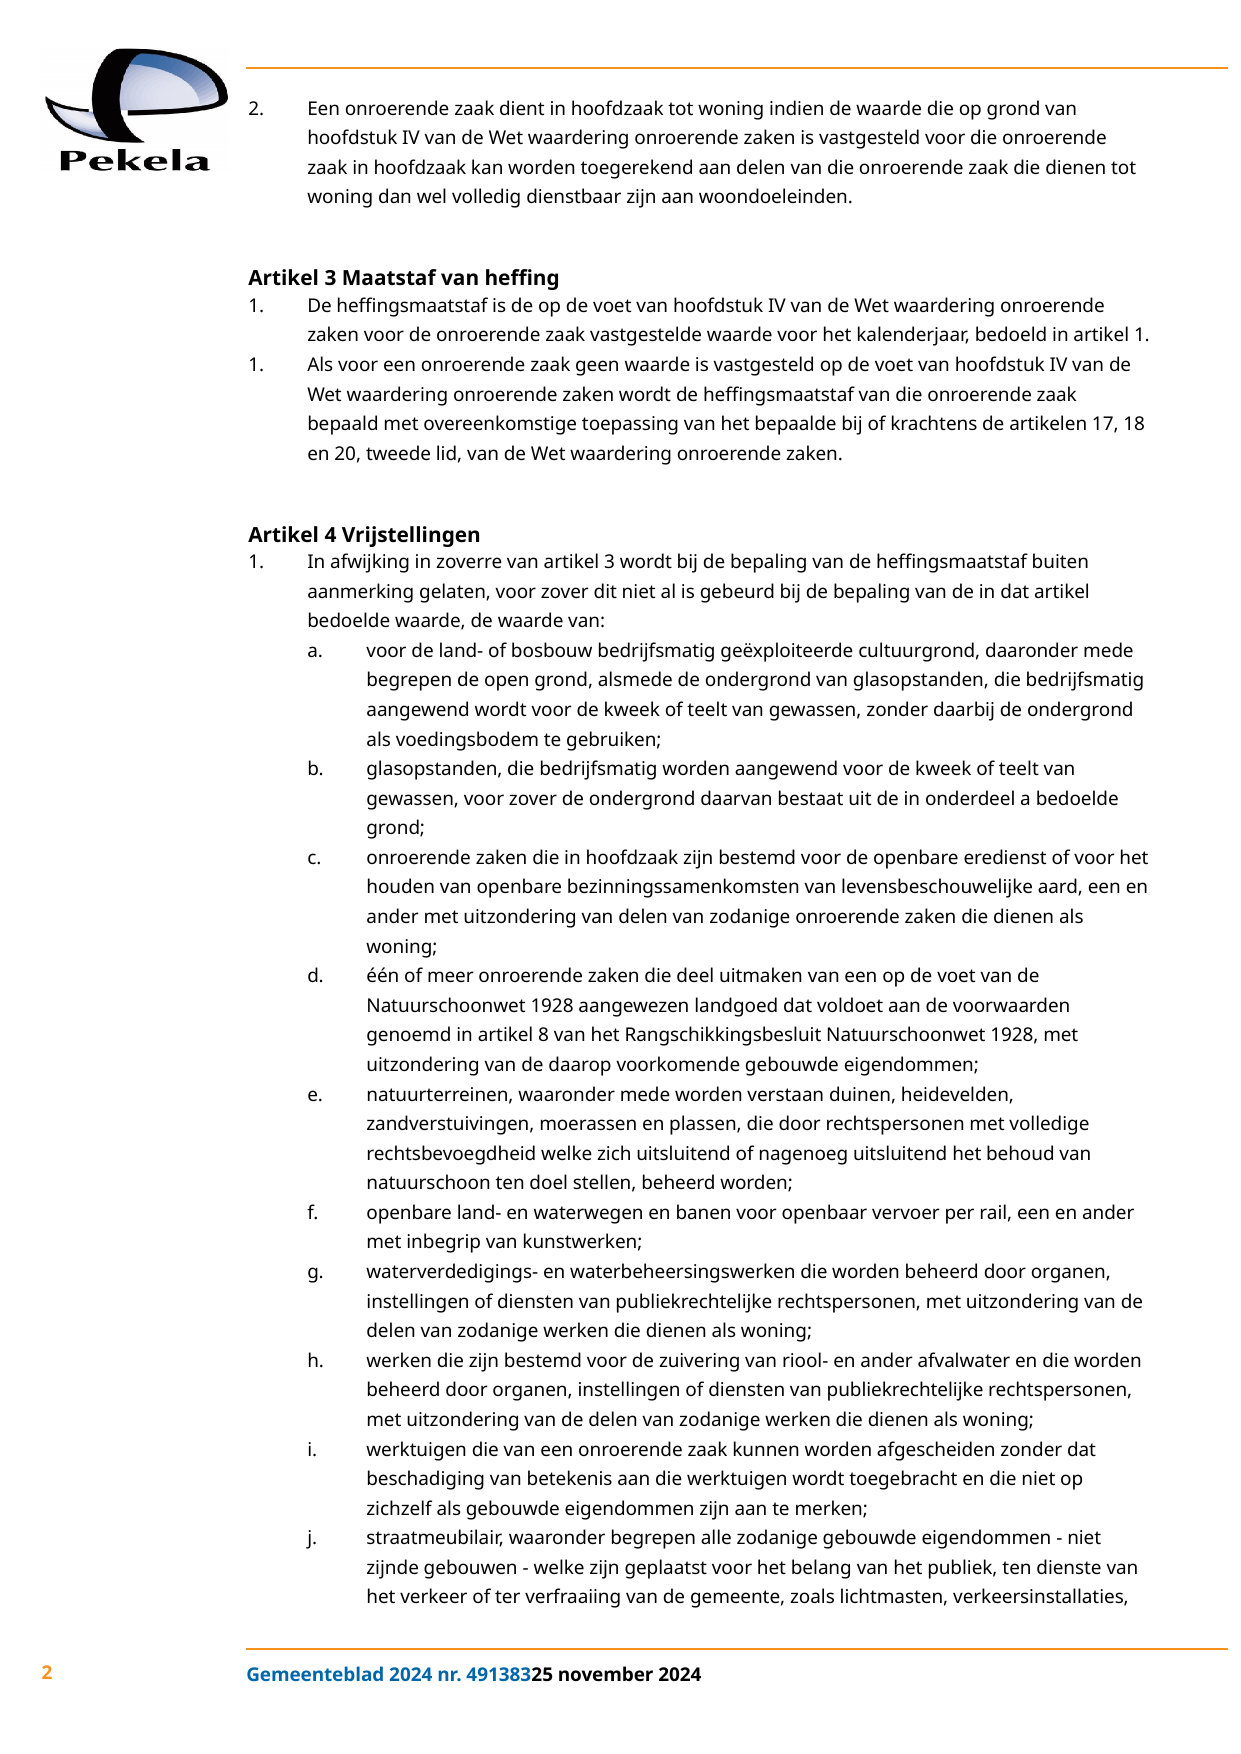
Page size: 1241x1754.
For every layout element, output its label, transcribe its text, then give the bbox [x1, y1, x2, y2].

list openbare land- en waterwegen en banen voor openbaar vervoer per rail, een en ander met inbegrip van kunstwerken; [307, 1199, 1152, 1254]
list In afwijking in zoverre van artikel 3 wordt bij de bepaling van de heffingsmaatstaf buiten aanmerking gelaten, voor zover dit niet al is gebeurd bij de bepaling van de in dat artikel bedoelde waarde, de waarde van: [248, 548, 1152, 633]
list onroerende zaken die in hoofdzaak zijn bestemd voor de openbare eredienst of voor het houden van openbare bezinningssamenkomsten van levensbeschouwelijke aard, een en ander met uitzondering van delen van zodanige onroerende zaken die dienen als woning; [307, 844, 1152, 959]
list voor de land- of bosbouw bedrijfsmatig geëxploiteerde cultuurgrond, daaronder mede begrepen de open grond, alsmede de ondergrond van glasopstanden, die bedrijfsmatig aangewend wordt voor de kweek of teelt van gewassen, zonder daarbij de ondergrond als voedingsbodem te gebruiken; [307, 637, 1152, 752]
list natuurterreinen, waaronder mede worden verstaan duinen, heidevelden, zandverstuivingen, moerassen en plassen, die door rechtspersonen met volledige rechtsbevoegdheid welke zich uitsluitend of nagenoeg uitsluitend het behoud van natuurschoon ten doel stellen, beheerd worden; [307, 1081, 1152, 1195]
list werken die zijn bestemd voor de zuivering van riool- en ander afvalwater en die worden beheerd door organen, instellingen of diensten van publiekrechtelijke rechtspersonen, met uitzondering van de delen van zodanige werken die dienen als woning; [307, 1347, 1152, 1432]
text Artikel 3 Maatstaf van heffing [248, 263, 1152, 292]
list één of meer onroerende zaken die deel uitmaken van een op de voet van de Natuurschoonwet 1928 aangewezen landgoed dat voldoet aan de voorwaarden genoemd in artikel 8 van het Rangschikkingsbesluit Natuurschoonwet 1928, met uitzondering van de daarop voorkomende gebouwde eigendommen; [307, 962, 1152, 1077]
list werktuigen die van een onroerende zaak kunnen worden afgescheiden zonder dat beschadiging van betekenis aan die werktuigen wordt toegebracht en die niet op zichzelf als gebouwde eigendommen zijn aan te merken; [307, 1436, 1152, 1521]
list De heffingsmaatstaf is de op de voet van hoofdstuk IV van de Wet waardering onroerende zaken voor de onroerende zaak vastgestelde waarde voor het kalenderjaar, bedoeld in artikel 1. [248, 292, 1152, 347]
list glasopstanden, die bedrijfsmatig worden aangewend voor de kweek of teelt van gewassen, voor zover de ondergrond daarvan bestaat uit de in onderdeel a bedoelde grond; [307, 755, 1152, 840]
text Artikel 4 Vrijstellingen [248, 520, 1152, 548]
list waterverdedigings- en waterbeheersingswerken die worden beheerd door organen, instellingen of diensten van publiekrechtelijke rechtspersonen, met uitzondering van de delen van zodanige werken die dienen als woning; [307, 1258, 1152, 1343]
picture [41, 47, 231, 172]
list Als voor een onroerende zaak geen waarde is vastgesteld op de voet van hoofdstuk IV van de Wet waardering onroerende zaken wordt de heffingsmaatstaf van die onroerende zaak bepaald met overeenkomstige toepassing van het bepaalde bij of krachtens de artikelen 17, 18 en 20, tweede lid, van de Wet waardering onroerende zaken. [248, 351, 1152, 466]
list straatmeubilair, waaronder begrepen alle zodanige gebouwde eigendommen - niet zijnde gebouwen - welke zijn geplaatst voor het belang van het publiek, ten dienste van het verkeer of ter verfraaiing van de gemeente, zoals lichtmasten, verkeersinstallaties, [307, 1524, 1152, 1609]
list Een onroerende zaak dient in hoofdzaak tot woning indien de waarde die op grond van hoofdstuk IV van de Wet waardering onroerende zaken is vastgesteld voor die onroerende zaak in hoofdzaak kan worden toegerekend aan delen van die onroerende zaak die dienen tot woning dan wel volledig dienstbaar zijn aan woondoeleinden. [248, 95, 1152, 209]
